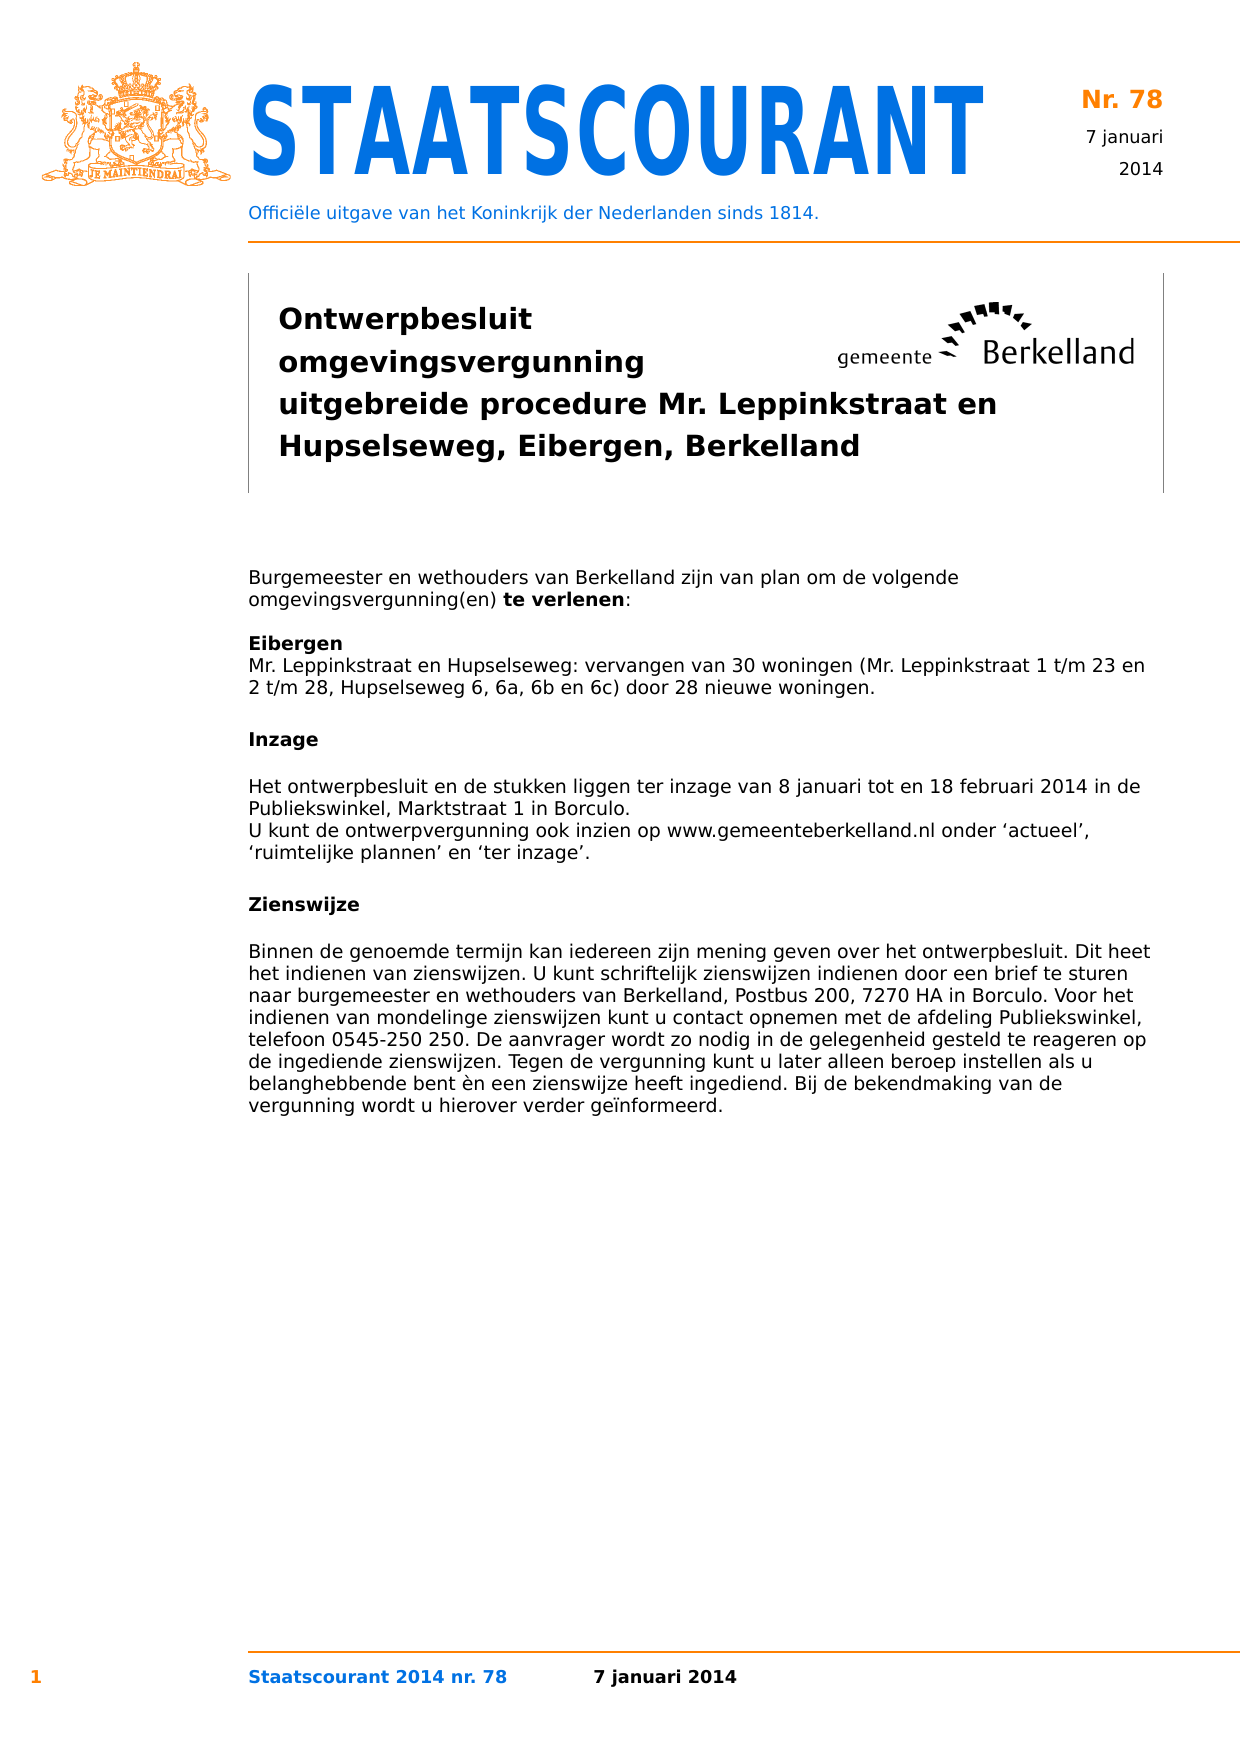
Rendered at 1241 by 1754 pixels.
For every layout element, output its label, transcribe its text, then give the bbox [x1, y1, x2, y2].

subtitle Zienswijze [248, 894, 1163, 916]
text Het ontwerpbesluit en de stukken liggen ter inzage van 8 januari tot en 18 februari 2014 in de Publiekswinkel, Marktstraat 1 in Borculo. [248, 776, 1163, 820]
text U kunt de ontwerpvergunning ook inzien op www.gemeenteberkelland.nl onder ‘actueel’, ‘ruimtelijke plannen’ en ‘ter inzage’. [248, 820, 1163, 864]
picture [41, 62, 231, 186]
subtitle Inzage [248, 729, 1163, 751]
table_header [25, 62, 248, 241]
text Binnen de genoemde termijn kan iedereen zijn mening geven over het ontwerpbesluit. Dit heet het indienen van zienswijzen. U kunt schriftelijk zienswijzen indienen door een brief te sturen naar burgemeester en wethouders van Berkelland, Postbus 200, 7270 HA in Borculo. Voor het indienen van mondelinge zienswijzen kunt u contact opnemen met de afdeling Publiekswinkel, telefoon 0545-250 250. De aanvrager wordt zo nodig in de gelegenheid gesteld te reageren op de ingediende zienswijzen. Tegen de vergunning kunt u later alleen beroep instellen als u belanghebbende bent èn een zienswijze heeft ingediend. Bij de bekendmaking van de vergunning wordt u hierover verder geïnformeerd. [248, 941, 1163, 1117]
picture [838, 302, 1134, 368]
text Burgemeester en wethouders van Berkelland zijn van plan om de volgende omgevingsvergunning(en) te verlenen: [248, 567, 1163, 611]
table_header STAATSCOURANT [248, 62, 998, 203]
text Mr. Leppinkstraat en Hupselseweg: vervangen van 30 woningen (Mr. Leppinkstraat 1 t/m 23 en 2 t/m 28, Hupselseweg 6, 6a, 6b en 6c) door 28 nieuwe woningen. [248, 655, 1163, 699]
table_cell 7 januari [998, 121, 1240, 153]
table_header Nr. 78 [998, 62, 1240, 121]
text Eibergen [248, 633, 1163, 655]
table_cell Officiële uitgave van het Koninkrijk der Nederlanden sinds 1814. [248, 203, 1240, 241]
table_cell 2014 [998, 153, 1240, 203]
subtitle Ontwerpbesluit omgevingsvergunning uitgebreide procedure Mr. Leppinkstraat en Hupselseweg, Eibergen, Berkelland [249, 273, 1163, 493]
